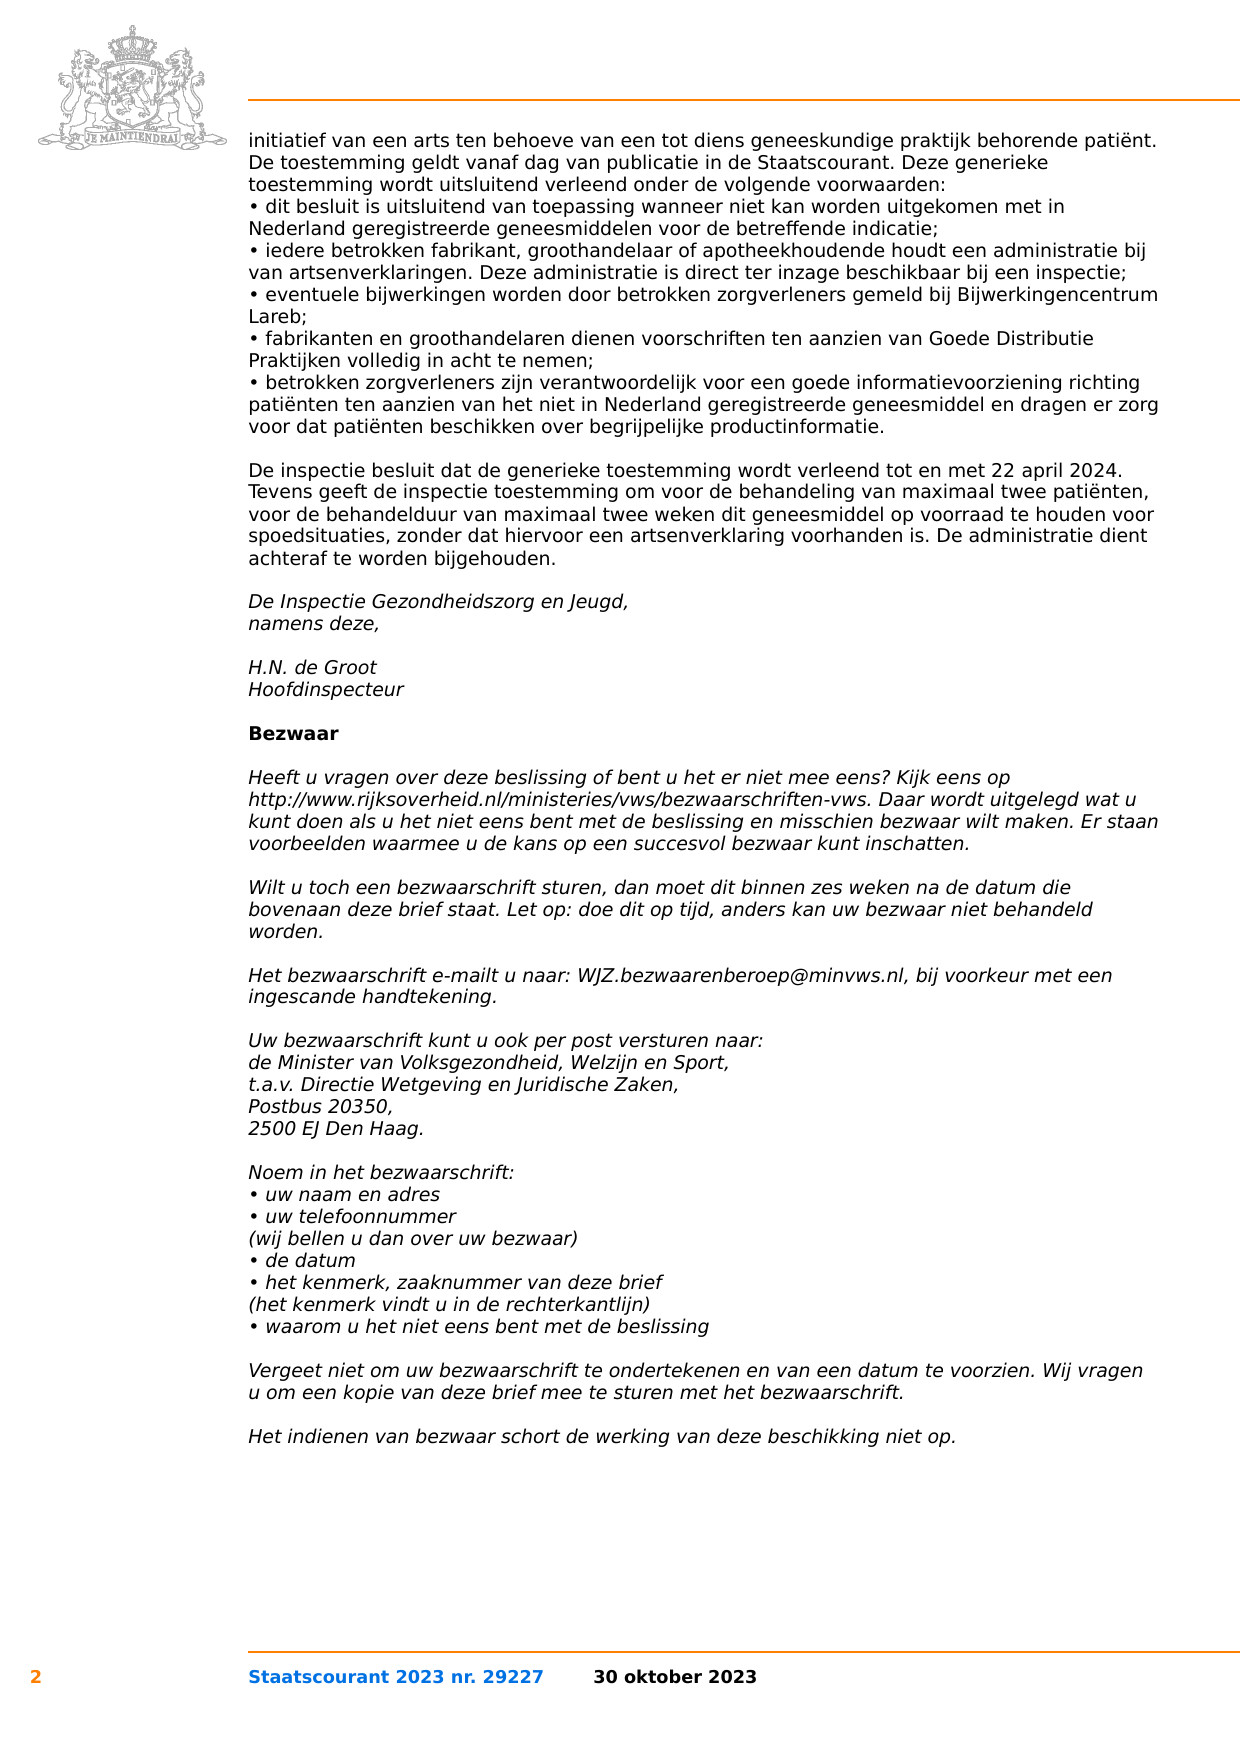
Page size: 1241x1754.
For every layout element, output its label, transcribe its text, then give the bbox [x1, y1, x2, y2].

text • uw naam en adres [248, 1184, 1163, 1206]
text • de datum [248, 1250, 1163, 1272]
text • fabrikanten en groothandelaren dienen voorschriften ten aanzien van Goede Distributie Praktijken volledig in acht te nemen; [248, 328, 1163, 372]
text Bezwaar [248, 723, 1163, 745]
text Uw bezwaarschrift kunt u ook per post versturen naar: [248, 1030, 1163, 1052]
text initiatief van een arts ten behoeve van een tot diens geneeskundige praktijk behorende patiënt. De toestemming geldt vanaf dag van publicatie in de Staatscourant. Deze generieke toestemming wordt uitsluitend verleend onder de volgende voorwaarden: [248, 130, 1163, 196]
text • waarom u het niet eens bent met de beslissing [248, 1316, 1163, 1338]
text t.a.v. Directie Wetgeving en Juridische Zaken, [248, 1074, 1163, 1096]
text Heeft u vragen over deze beslissing of bent u het er niet mee eens? Kijk eens op http://www.rijksoverheid.nl/ministeries/vws/bezwaarschriften-vws. Daar wordt uitgelegd wat u kunt doen als u het niet eens bent met de beslissing en misschien bezwaar wilt maken. Er staan voorbeelden waarmee u de kans op een succesvol bezwaar kunt inschatten. [248, 767, 1163, 855]
text de Minister van Volksgezondheid, Welzijn en Sport, [248, 1052, 1163, 1074]
text Het bezwaarschrift e-mailt u naar: WJZ.bezwaarenberoep@minvws.nl, bij voorkeur met een ingescande handtekening. [248, 964, 1163, 1008]
text (het kenmerk vindt u in de rechterkantlijn) [248, 1294, 1163, 1316]
text Postbus 20350, [248, 1096, 1163, 1118]
text (wij bellen u dan over uw bezwaar) [248, 1228, 1163, 1250]
text Noem in het bezwaarschrift: [248, 1162, 1163, 1184]
text • betrokken zorgverleners zijn verantwoordelijk voor een goede informatievoorziening richting patiënten ten aanzien van het niet in Nederland geregistreerde geneesmiddel en dragen er zorg voor dat patiënten beschikken over begrijpelijke productinformatie. [248, 372, 1163, 438]
text Het indienen van bezwaar schort de werking van deze beschikking niet op. [248, 1426, 1163, 1448]
text • eventuele bijwerkingen worden door betrokken zorgverleners gemeld bij Bijwerkingencentrum Lareb; [248, 284, 1163, 328]
text • het kenmerk, zaaknummer van deze brief [248, 1272, 1163, 1294]
text • uw telefoonnummer [248, 1206, 1163, 1228]
text Wilt u toch een bezwaarschrift sturen, dan moet dit binnen zes weken na de datum die bovenaan deze brief staat. Let op: doe dit op tijd, anders kan uw bezwaar niet behandeld worden. [248, 877, 1163, 943]
text De inspectie besluit dat de generieke toestemming wordt verleend tot en met 22 april 2024. Tevens geeft de inspectie toestemming om voor de behandeling van maximaal twee patiënten, voor de behandelduur van maximaal twee weken dit geneesmiddel op voorraad te houden voor spoedsituaties, zonder dat hiervoor een artsenverklaring voorhanden is. De administratie dient achteraf te worden bijgehouden. [248, 459, 1163, 569]
picture [38, 25, 227, 150]
text De Inspectie Gezondheidszorg en Jeugd, namens deze, H.N. de Groot Hoofdinspecteur [248, 591, 1163, 701]
text • dit besluit is uitsluitend van toepassing wanneer niet kan worden uitgekomen met in Nederland geregistreerde geneesmiddelen voor de betreffende indicatie; [248, 196, 1163, 240]
text • iedere betrokken fabrikant, groothandelaar of apotheekhoudende houdt een administratie bij van artsenverklaringen. Deze administratie is direct ter inzage beschikbaar bij een inspectie; [248, 240, 1163, 284]
text Vergeet niet om uw bezwaarschrift te ondertekenen en van een datum te voorzien. Wij vragen u om een kopie van deze brief mee te sturen met het bezwaarschrift. [248, 1360, 1163, 1404]
text 2500 EJ Den Haag. [248, 1118, 1163, 1140]
